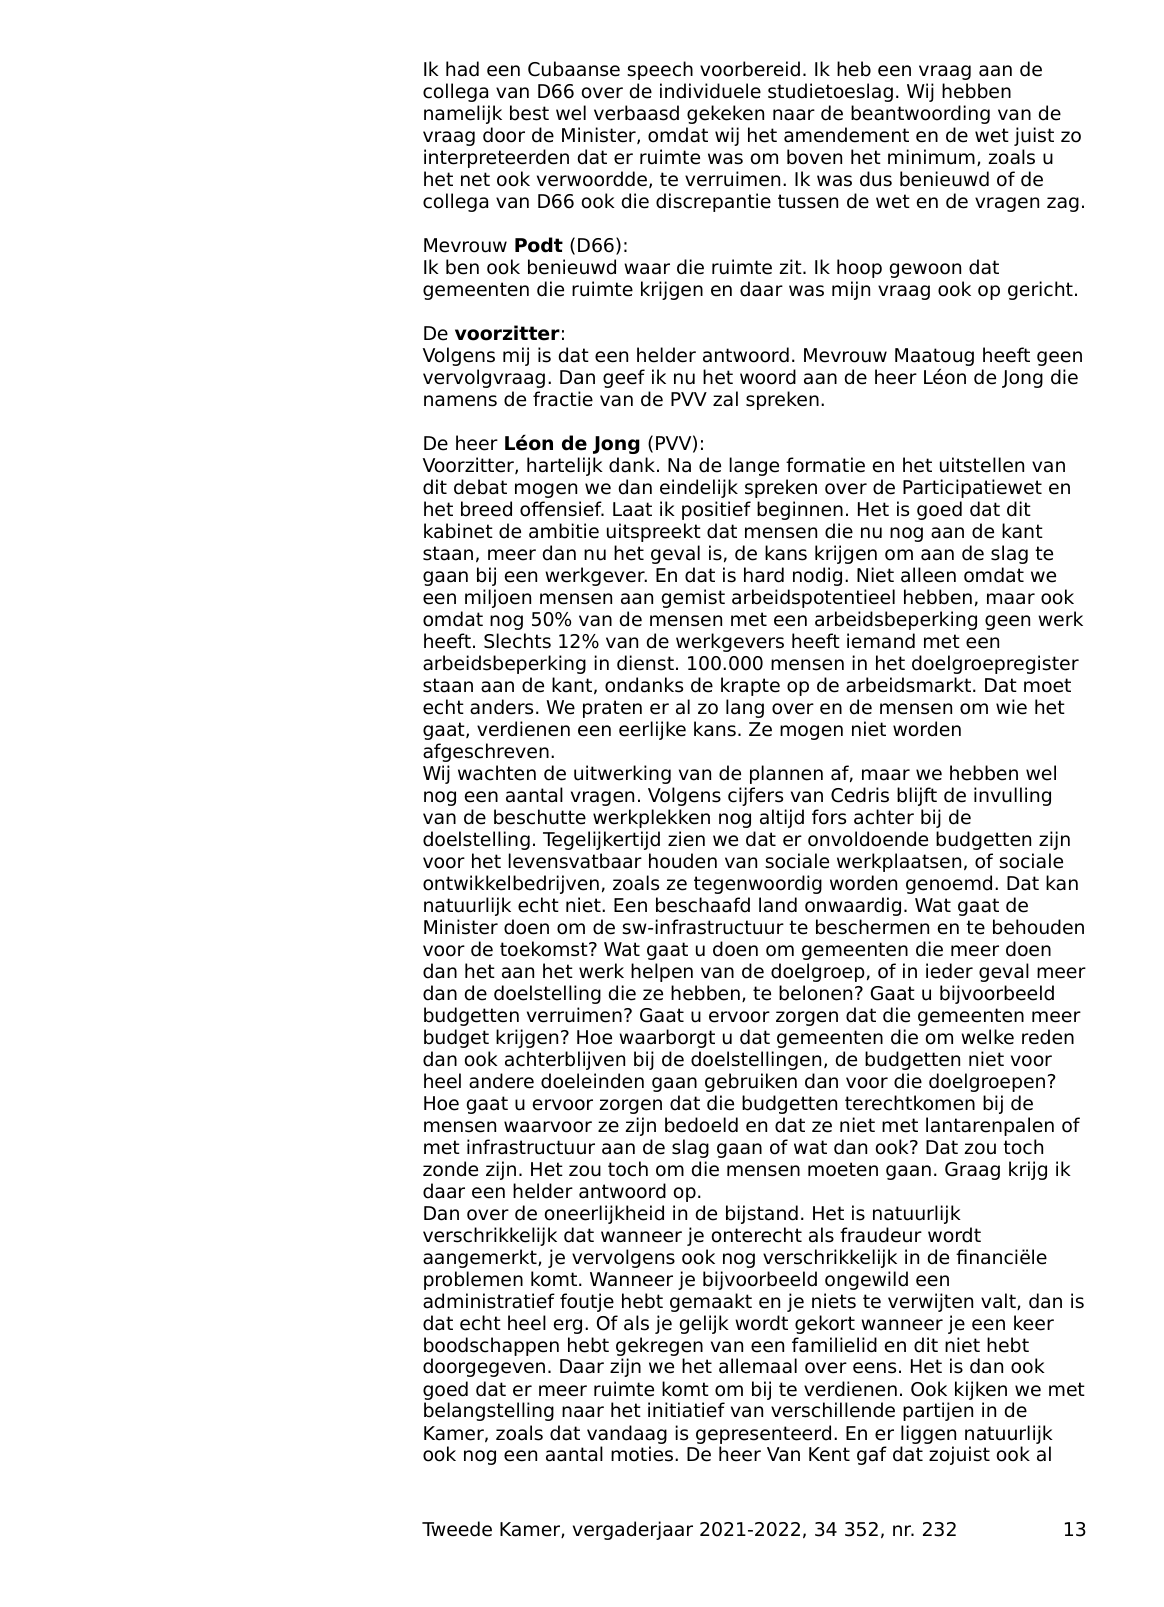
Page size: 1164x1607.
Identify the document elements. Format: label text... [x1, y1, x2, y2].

text Wij wachten de uitwerking van de plannen af, maar we hebben wel nog een aantal vragen. Volgens cijfers van Cedris blijft de invulling van de beschutte werkplekken nog altijd fors achter bij de doelstelling. Tegelijkertijd zien we dat er onvoldoende budgetten zijn voor het levensvatbaar houden van sociale werkplaatsen, of sociale ontwikkelbedrijven, zoals ze tegenwoordig worden genoemd. Dat kan natuurlijk echt niet. Een beschaafd land onwaardig. Wat gaat de Minister doen om de sw-infrastructuur te beschermen en te behouden voor de toekomst? Wat gaat u doen om gemeenten die meer doen dan het aan het werk helpen van de doelgroep, of in ieder geval meer dan de doelstelling die ze hebben, te belonen? Gaat u bijvoorbeeld budgetten verruimen? Gaat u ervoor zorgen dat die gemeenten meer budget krijgen? Hoe waarborgt u dat gemeenten die om welke reden dan ook achterblijven bij de doelstellingen, de budgetten niet voor heel andere doeleinden gaan gebruiken dan voor die doelgroepen? Hoe gaat u ervoor zorgen dat die budgetten terechtkomen bij de mensen waarvoor ze zijn bedoeld en dat ze niet met lantarenpalen of met infrastructuur aan de slag gaan of wat dan ook? Dat zou toch zonde zijn. Het zou toch om die mensen moeten gaan. Graag krijg ik daar een helder antwoord op. [422, 763, 1087, 1203]
text Dan over de oneerlijkheid in de bijstand. Het is natuurlijk verschrikkelijk dat wanneer je onterecht als fraudeur wordt aangemerkt, je vervolgens ook nog verschrikkelijk in de financiële problemen komt. Wanneer je bijvoorbeeld ongewild een administratief foutje hebt gemaakt en je niets te verwijten valt, dan is dat echt heel erg. Of als je gelijk wordt gekort wanneer je een keer boodschappen hebt gekregen van een familielid en dit niet hebt doorgegeven. Daar zijn we het allemaal over eens. Het is dan ook goed dat er meer ruimte komt om bij te verdienen. Ook kijken we met belangstelling naar het initiatief van verschillende partijen in de Kamer, zoals dat vandaag is gepresenteerd. En er liggen natuurlijk ook nog een aantal moties. De heer Van Kent gaf dat zojuist ook al [422, 1203, 1087, 1466]
text Voorzitter, hartelijk dank. Na de lange formatie en het uitstellen van dit debat mogen we dan eindelijk spreken over de Participatiewet en het breed offensief. Laat ik positief beginnen. Het is goed dat dit kabinet de ambitie uitspreekt dat mensen die nu nog aan de kant staan, meer dan nu het geval is, de kans krijgen om aan de slag te gaan bij een werkgever. En dat is hard nodig. Niet alleen omdat we een miljoen mensen aan gemist arbeidspotentieel hebben, maar ook omdat nog 50% van de mensen met een arbeidsbeperking geen werk heeft. Slechts 12% van de werkgevers heeft iemand met een arbeidsbeperking in dienst. 100.000 mensen in het doelgroepregister staan aan de kant, ondanks de krapte op de arbeidsmarkt. Dat moet echt anders. We praten er al zo lang over en de mensen om wie het gaat, verdienen een eerlijke kans. Ze mogen niet worden afgeschreven. [422, 455, 1087, 763]
text Ik ben ook benieuwd waar die ruimte zit. Ik hoop gewoon dat gemeenten die ruimte krijgen en daar was mijn vraag ook op gericht. [422, 257, 1087, 301]
text De heer Léon de Jong (PVV): [422, 433, 1087, 455]
text Volgens mij is dat een helder antwoord. Mevrouw Maatoug heeft geen vervolgvraag. Dan geef ik nu het woord aan de heer Léon de Jong die namens de fractie van de PVV zal spreken. [422, 345, 1087, 411]
text Mevrouw Podt (D66): [422, 235, 1087, 257]
text De voorzitter: [422, 323, 1087, 345]
text Ik had een Cubaanse speech voorbereid. Ik heb een vraag aan de collega van D66 over de individuele studietoeslag. Wij hebben namelijk best wel verbaasd gekeken naar de beantwoording van de vraag door de Minister, omdat wij het amendement en de wet juist zo interpreteerden dat er ruimte was om boven het minimum, zoals u het net ook verwoordde, te verruimen. Ik was dus benieuwd of de collega van D66 ook die discrepantie tussen de wet en de vragen zag. [422, 59, 1087, 213]
